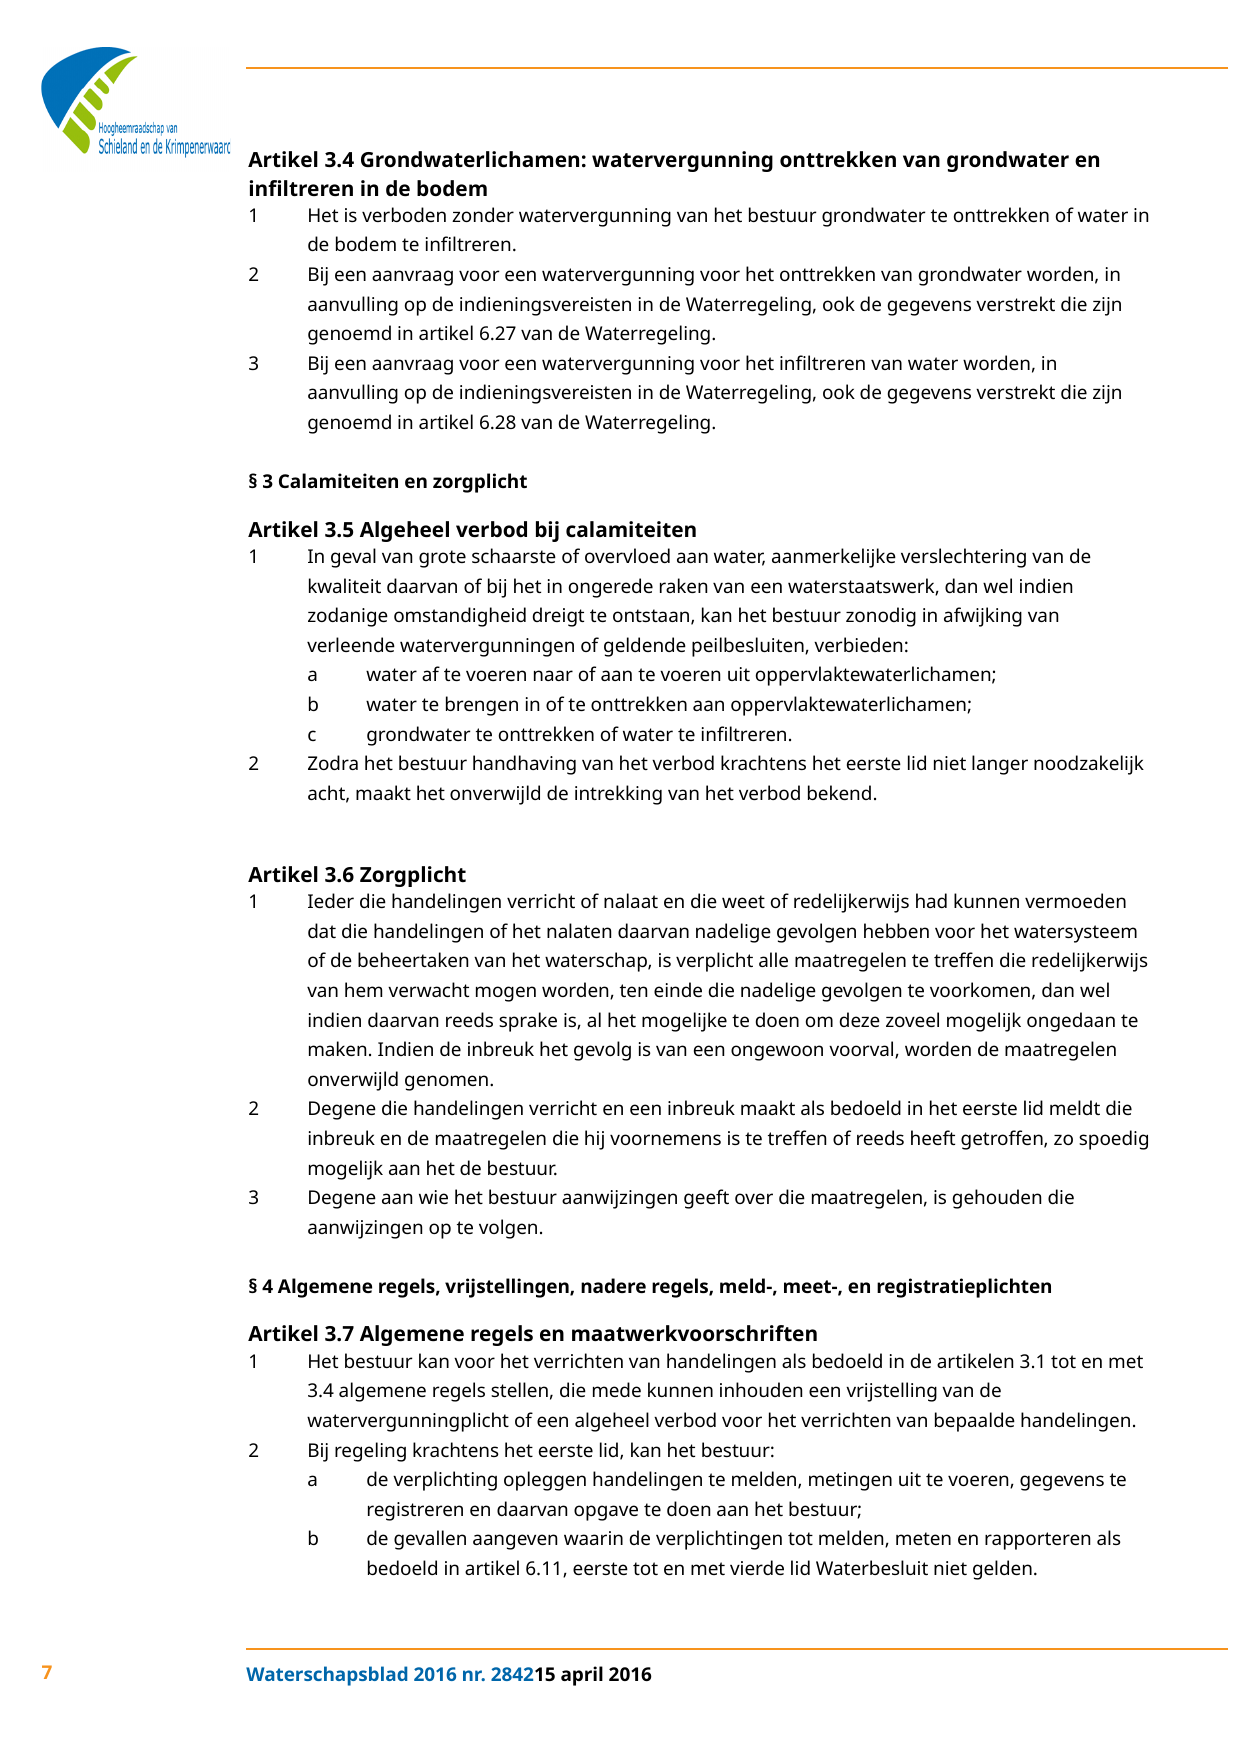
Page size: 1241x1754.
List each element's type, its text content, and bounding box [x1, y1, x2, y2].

list water te brengen in of te onttrekken aan oppervlaktewaterlichamen; [307, 691, 1152, 717]
text § 3 Calamiteiten en zorgplicht [248, 468, 1152, 494]
list Zodra het bestuur handhaving van het verbod krachtens het eerste lid niet langer noodzakelijk acht, maakt het onverwijld de intrekking van het verbod bekend. [248, 750, 1152, 806]
list In geval van grote schaarste of overvloed aan water, aanmerkelijke verslechtering van de kwaliteit daarvan of bij het in ongerede raken van een waterstaatswerk, dan wel indien zodanige omstandigheid dreigt te ontstaan, kan het bestuur zonodig in afwijking van verleende watervergunningen of geldende peilbesluiten, verbieden: [248, 543, 1152, 658]
list Degene die handelingen verricht en een inbreuk maakt als bedoeld in het eerste lid meldt die inbreuk en de maatregelen die hij voornemens is te treffen of reeds heeft getroffen, zo spoedig mogelijk aan het de bestuur. [248, 1096, 1152, 1180]
list de gevallen aangeven waarin de verplichtingen tot melden, meten en rapporteren als bedoeld in artikel 6.11, eerste tot en met vierde lid Waterbesluit niet gelden. [307, 1526, 1152, 1581]
list de verplichting opleggen handelingen te melden, metingen uit te voeren, gegevens te registreren en daarvan opgave te doen aan het bestuur; [307, 1466, 1152, 1522]
list Bij een aanvraag voor een watervergunning voor het onttrekken van grondwater worden, in aanvulling op de indieningsvereisten in de Waterregeling, ook de gegevens verstrekt die zijn genoemd in artikel 6.27 van de Waterregeling. [248, 261, 1152, 346]
picture [41, 47, 231, 172]
list water af te voeren naar of aan te voeren uit oppervlaktewaterlichamen; [307, 662, 1152, 687]
list Degene aan wie het bestuur aanwijzingen geeft over die maatregelen, is gehouden die aanwijzingen op te volgen. [248, 1184, 1152, 1239]
list Ieder die handelingen verricht of nalaat en die weet of redelijkerwijs had kunnen vermoeden dat die handelingen of het nalaten daarvan nadelige gevolgen hebben voor het watersysteem of de beheertaken van het waterschap, is verplicht alle maatregelen te treffen die redelijkerwijs van hem verwacht mogen worden, ten einde die nadelige gevolgen te voorkomen, dan wel indien daarvan reeds sprake is, al het mogelijke te doen om deze zoveel mogelijk ongedaan te maken. Indien de inbreuk het gevolg is van een ongewoon voorval, worden de maatregelen onverwijld genomen. [248, 888, 1152, 1092]
list Het is verboden zonder watervergunning van het bestuur grondwater te onttrekken of water in de bodem te infiltreren. [248, 202, 1152, 257]
list Bij een aanvraag voor een watervergunning voor het infiltreren van water worden, in aanvulling op de indieningsvereisten in de Waterregeling, ook de gegevens verstrekt die zijn genoemd in artikel 6.28 van de Waterregeling. [248, 350, 1152, 435]
text § 4 Algemene regels, vrijstellingen, nadere regels, meld-, meet-, en registratieplichten [248, 1273, 1152, 1299]
text Artikel 3.7 Algemene regels en maatwerkvoorschriften [248, 1319, 1152, 1348]
text Artikel 3.5 Algeheel verbod bij calamiteiten [248, 515, 1152, 543]
text Artikel 3.6 Zorgplicht [248, 860, 1152, 888]
list Het bestuur kan voor het verrichten van handelingen als bedoeld in de artikelen 3.1 tot en met 3.4 algemene regels stellen, die mede kunnen inhouden een vrijstelling van de watervergunningplicht of een algeheel verbod voor het verrichten van bepaalde handelingen. [248, 1348, 1152, 1433]
list grondwater te onttrekken of water te infiltreren. [307, 721, 1152, 747]
list Bij regeling krachtens het eerste lid, kan het bestuur: [248, 1437, 1152, 1462]
text Artikel 3.4 Grondwaterlichamen: watervergunning onttrekken van grondwater en infiltreren in de bodem [248, 145, 1152, 202]
